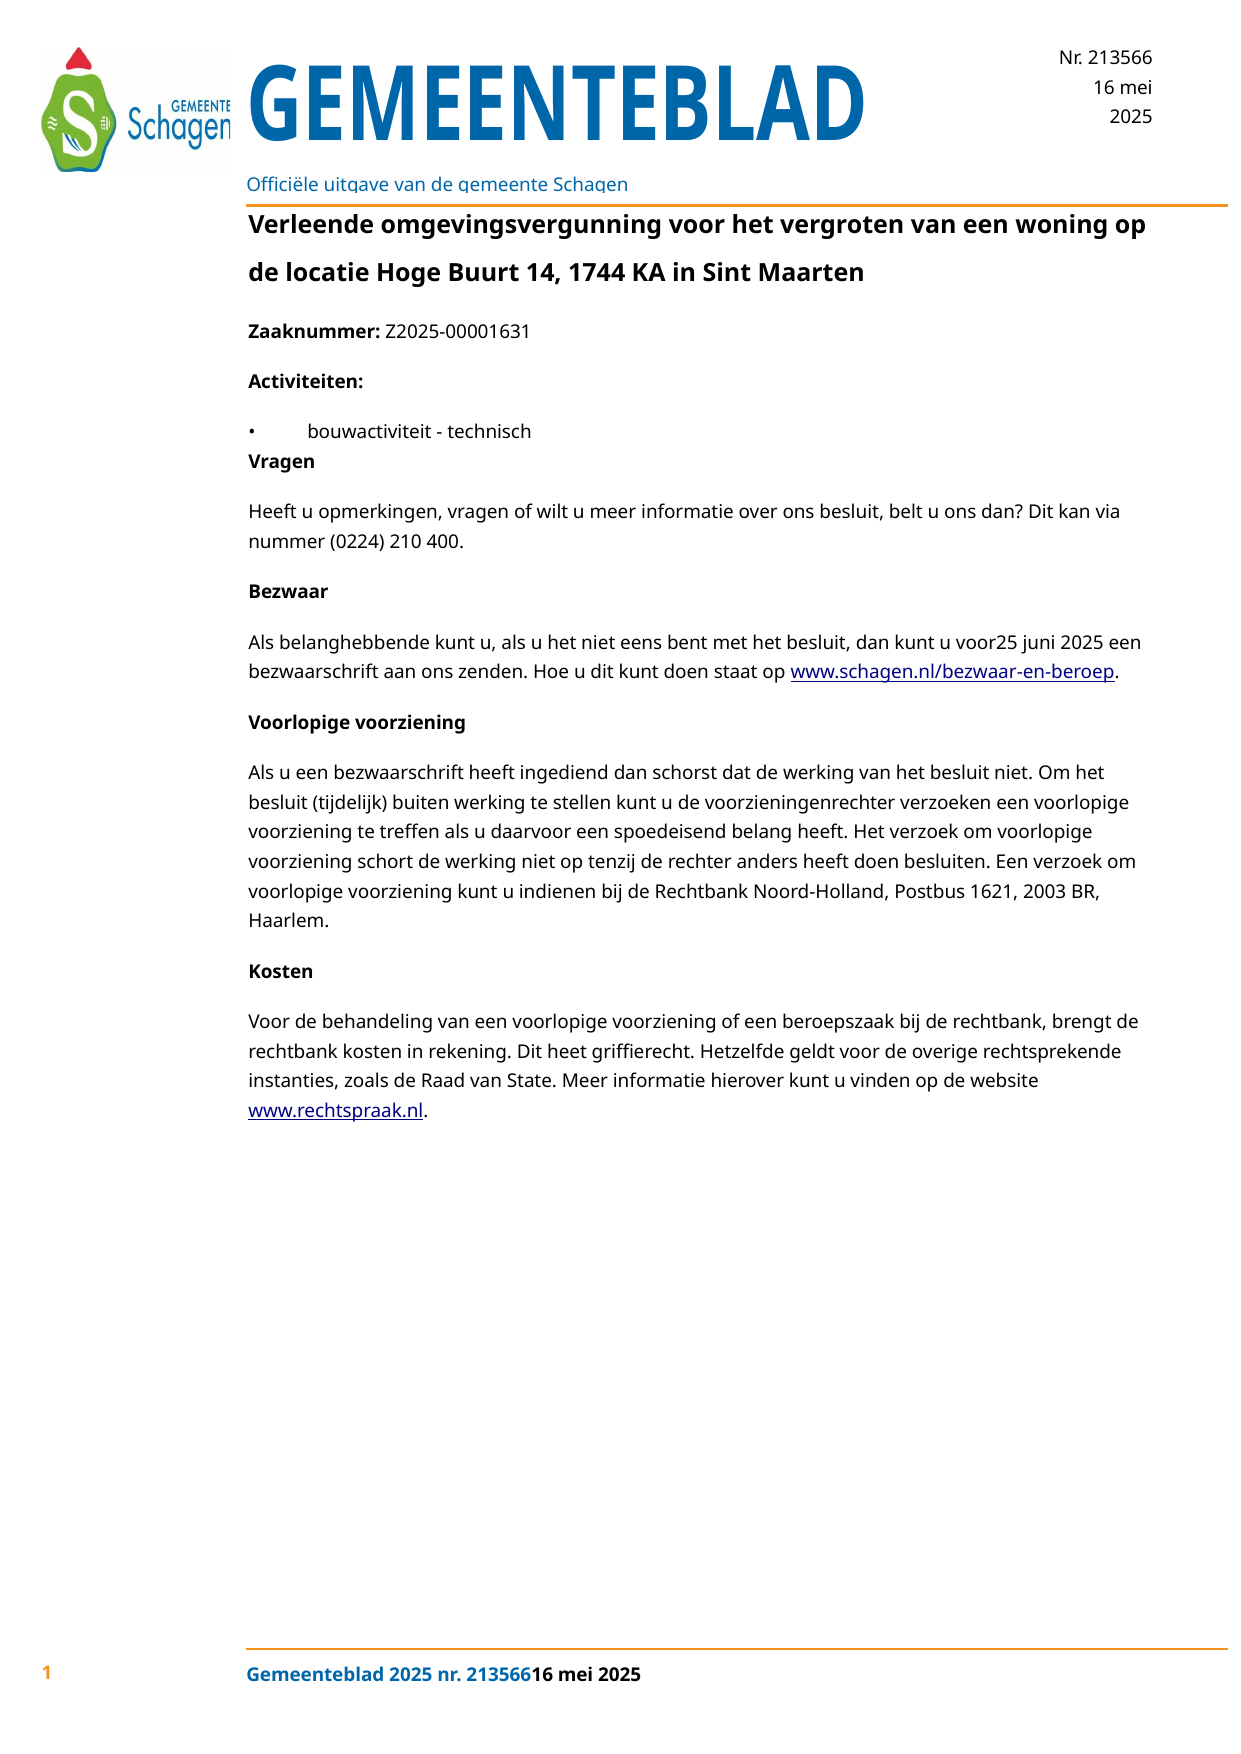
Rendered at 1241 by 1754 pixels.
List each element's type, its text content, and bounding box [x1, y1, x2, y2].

text Voor de behandeling van een voorlopige voorziening of een beroepszaak bij de rechtbank, brengt de rechtbank kosten in rekening. Dit heet griffierecht. Hetzelfde geldt voor de overige rechtsprekende instanties, zoals de Raad van State. Meer informatie hierover kunt u vinden op de website www.rechtspraak.nl. [248, 1008, 1152, 1123]
text Activiteiten: [248, 368, 1152, 394]
text Verleende omgevingsvergunning voor het vergroten van een woning op de locatie Hoge Buurt 14, 1744 KA in Sint Maarten [248, 207, 1152, 288]
text Voorlopige voorziening [248, 709, 1152, 735]
text Heeft u opmerkingen, vragen of wilt u meer informatie over ons besluit, belt u ons dan? Dit kan via nummer (0224) 210 400. [248, 499, 1152, 554]
text Als belanghebbende kunt u, als u het niet eens bent met het besluit, dan kunt u voor25 juni 2025 een bezwaarschrift aan ons zenden. Hoe u dit kunt doen staat op www.schagen.nl/bezwaar-en-beroep. [248, 629, 1152, 684]
text Vragen [248, 448, 1152, 474]
text Bezwaar [248, 579, 1152, 604]
text Kosten [248, 958, 1152, 984]
picture [41, 47, 231, 172]
list bouwactiviteit - technisch [248, 419, 1152, 444]
text Als u een bezwaarschrift heeft ingediend dan schorst dat de werking van het besluit niet. Om het besluit (tijdelijk) buiten werking te stellen kunt u de voorzieningenrechter verzoeken een voorlopige voorziening te treffen als u daarvoor een spoedeisend belang heeft. Het verzoek om voorlopige voorziening schort de werking niet op tenzij de rechter anders heeft doen besluiten. Een verzoek om voorlopige voorziening kunt u indienen bij de Rechtbank Noord-Holland, Postbus 1621, 2003 BR, Haarlem. [248, 759, 1152, 933]
text Zaaknummer: Z2025-00001631 [248, 318, 1152, 344]
